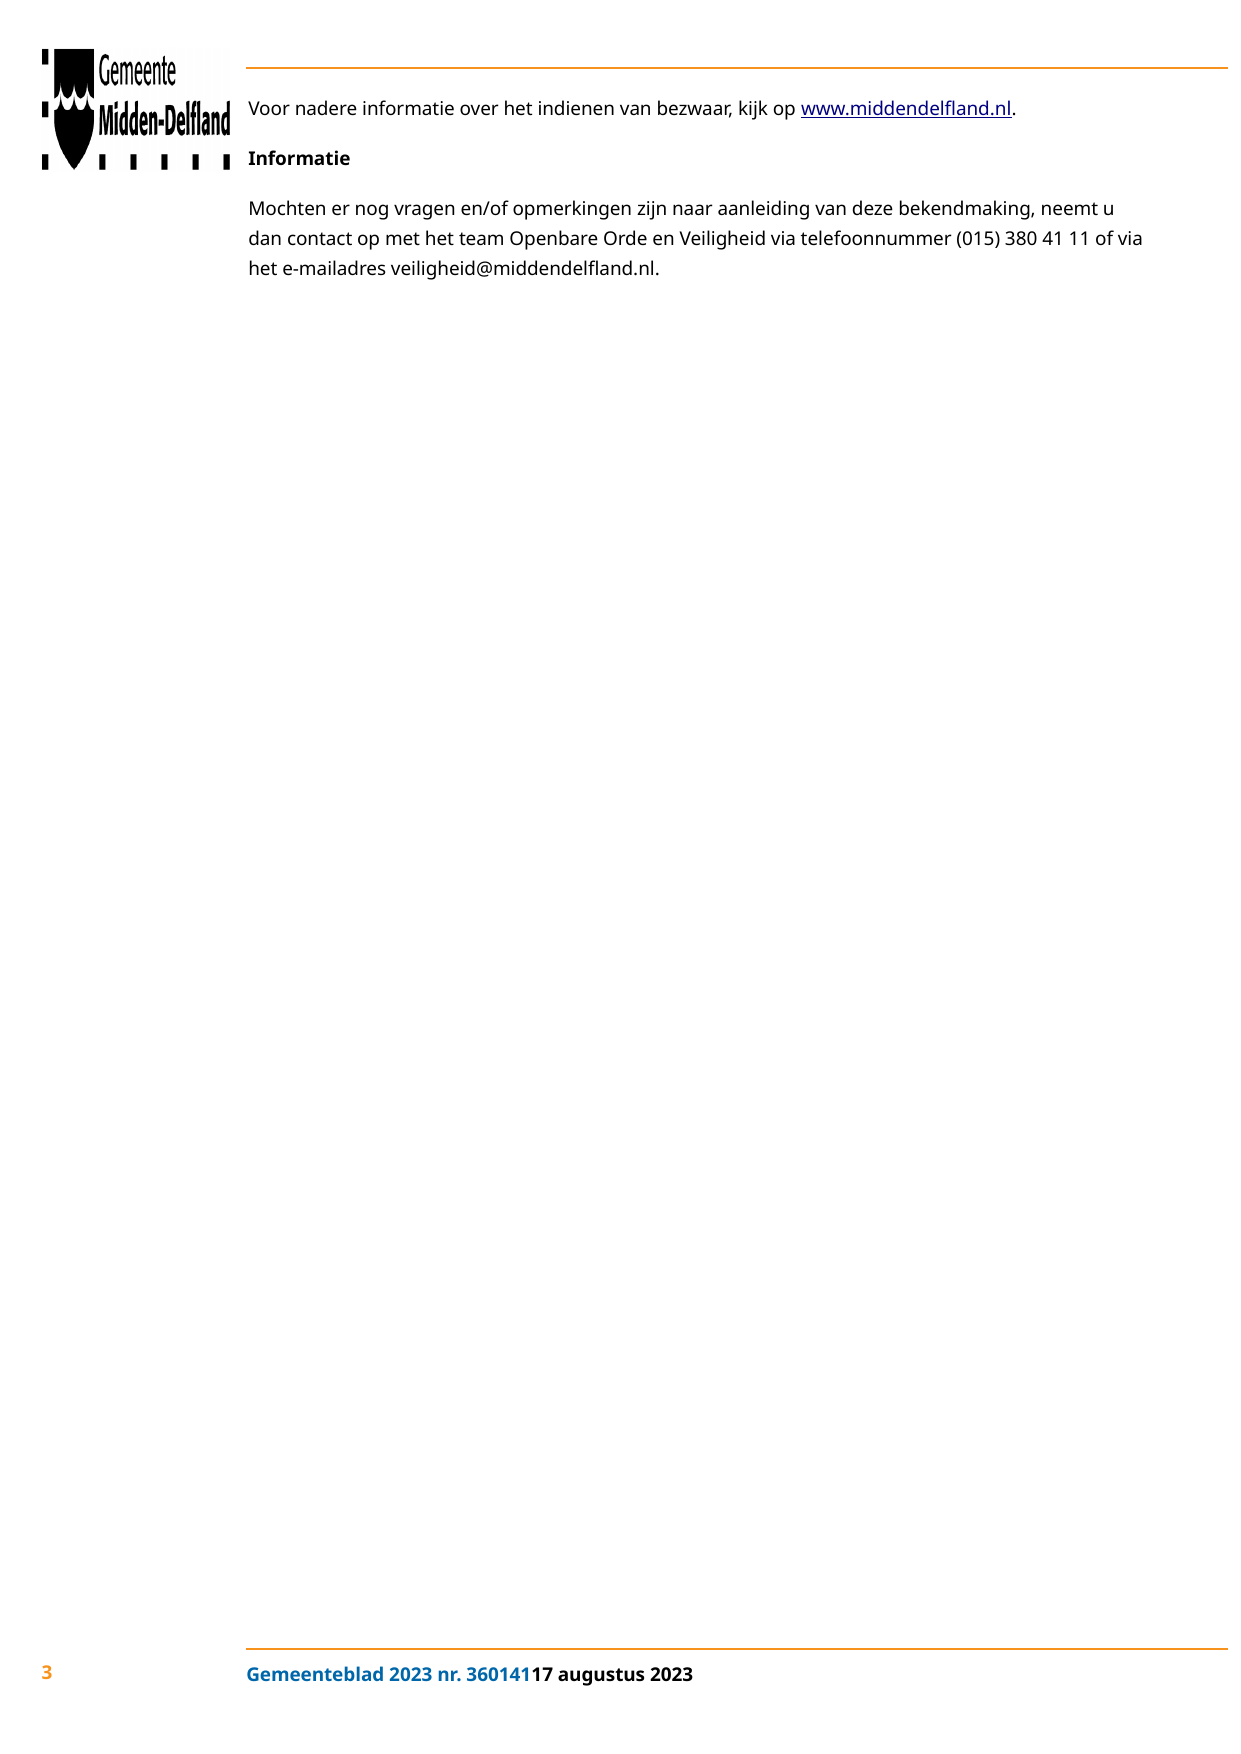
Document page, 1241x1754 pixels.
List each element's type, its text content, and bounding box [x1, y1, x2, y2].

picture [41, 47, 231, 172]
text Mochten er nog vragen en/of opmerkingen zijn naar aanleiding van deze bekendmaking, neemt u dan contact op met het team Openbare Orde en Veiligheid via telefoonnummer (015) 380 41 11 of via het e-mailadres veiligheid@middendelfland.nl. [248, 196, 1152, 281]
text Informatie [248, 145, 1152, 171]
text Voor nadere informatie over het indienen van bezwaar, kijk op www.middendelfland.nl. [248, 95, 1152, 121]
